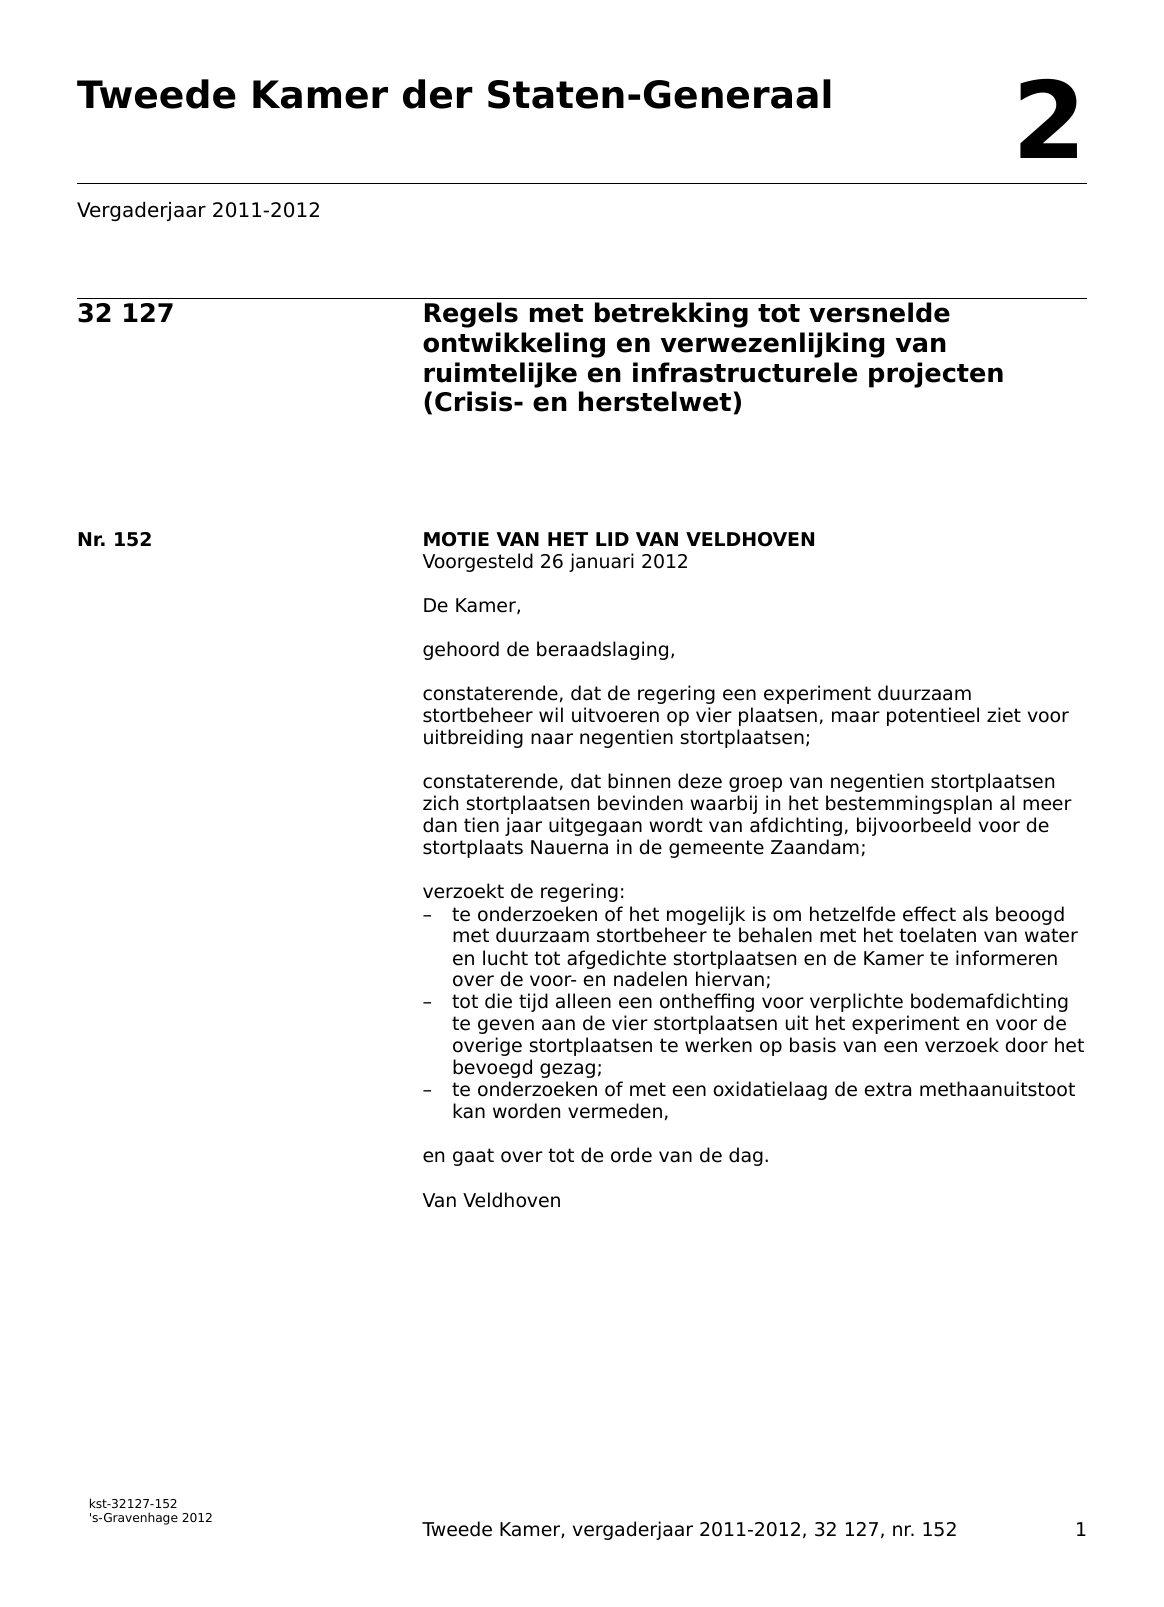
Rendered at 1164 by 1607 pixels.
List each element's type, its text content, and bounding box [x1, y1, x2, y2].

text constaterende, dat de regering een experiment duurzaam stortbeheer wil uitvoeren op vier plaatsen, maar potentieel ziet voor uitbreiding naar negentien stortplaatsen; [422, 683, 1087, 749]
text constaterende, dat binnen deze groep van negentien stortplaatsen zich stortplaatsen bevinden waarbij in het bestemmingsplan al meer dan tien jaar uitgegaan wordt van afdichting, bijvoorbeeld voor de stortplaats Nauerna in de gemeente Zaandam; [422, 771, 1087, 859]
text Voorgesteld 26 januari 2012 [422, 551, 1087, 573]
subtitle Nr. 152 MOTIE VAN HET LID VAN VELDHOVEN [77, 529, 1087, 551]
text De Kamer, [422, 595, 1087, 617]
table_cell Vergaderjaar 2011-2012 [77, 184, 1087, 298]
text en gaat over tot de orde van de dag. [422, 1145, 1087, 1167]
text Van Veldhoven [422, 1189, 1087, 1212]
text – tot die tijd alleen een ontheffing voor verplichte bodemafdichting te geven aan de vier stortplaatsen uit het experiment en voor de overige stortplaatsen te werken op basis van een verzoek door het bevoegd gezag; [422, 991, 1087, 1079]
table_header Tweede Kamer der Staten-Generaal [77, 59, 886, 183]
text kst-32127-152 [88, 1497, 323, 1511]
text gehoord de beraadslaging, [422, 639, 1087, 661]
text – te onderzoeken of het mogelijk is om hetzelfde effect als beoogd met duurzaam stortbeheer te behalen met het toelaten van water en lucht tot afgedichte stortplaatsen en de Kamer te informeren over de voor- en nadelen hiervan; [422, 903, 1087, 991]
text – te onderzoeken of met een oxidatielaag de extra methaanuitstoot kan worden vermeden, [422, 1079, 1087, 1123]
text verzoekt de regering: [422, 881, 1087, 903]
text 's-Gravenhage 2012 [88, 1511, 323, 1525]
table_header 2 [886, 59, 1087, 183]
subtitle 32 127 Regels met betrekking tot versnelde ontwikkeling en verwezenlijking van ruimtelijke en infrastructurele projecten (Crisis- en herstelwet) [77, 299, 1087, 418]
